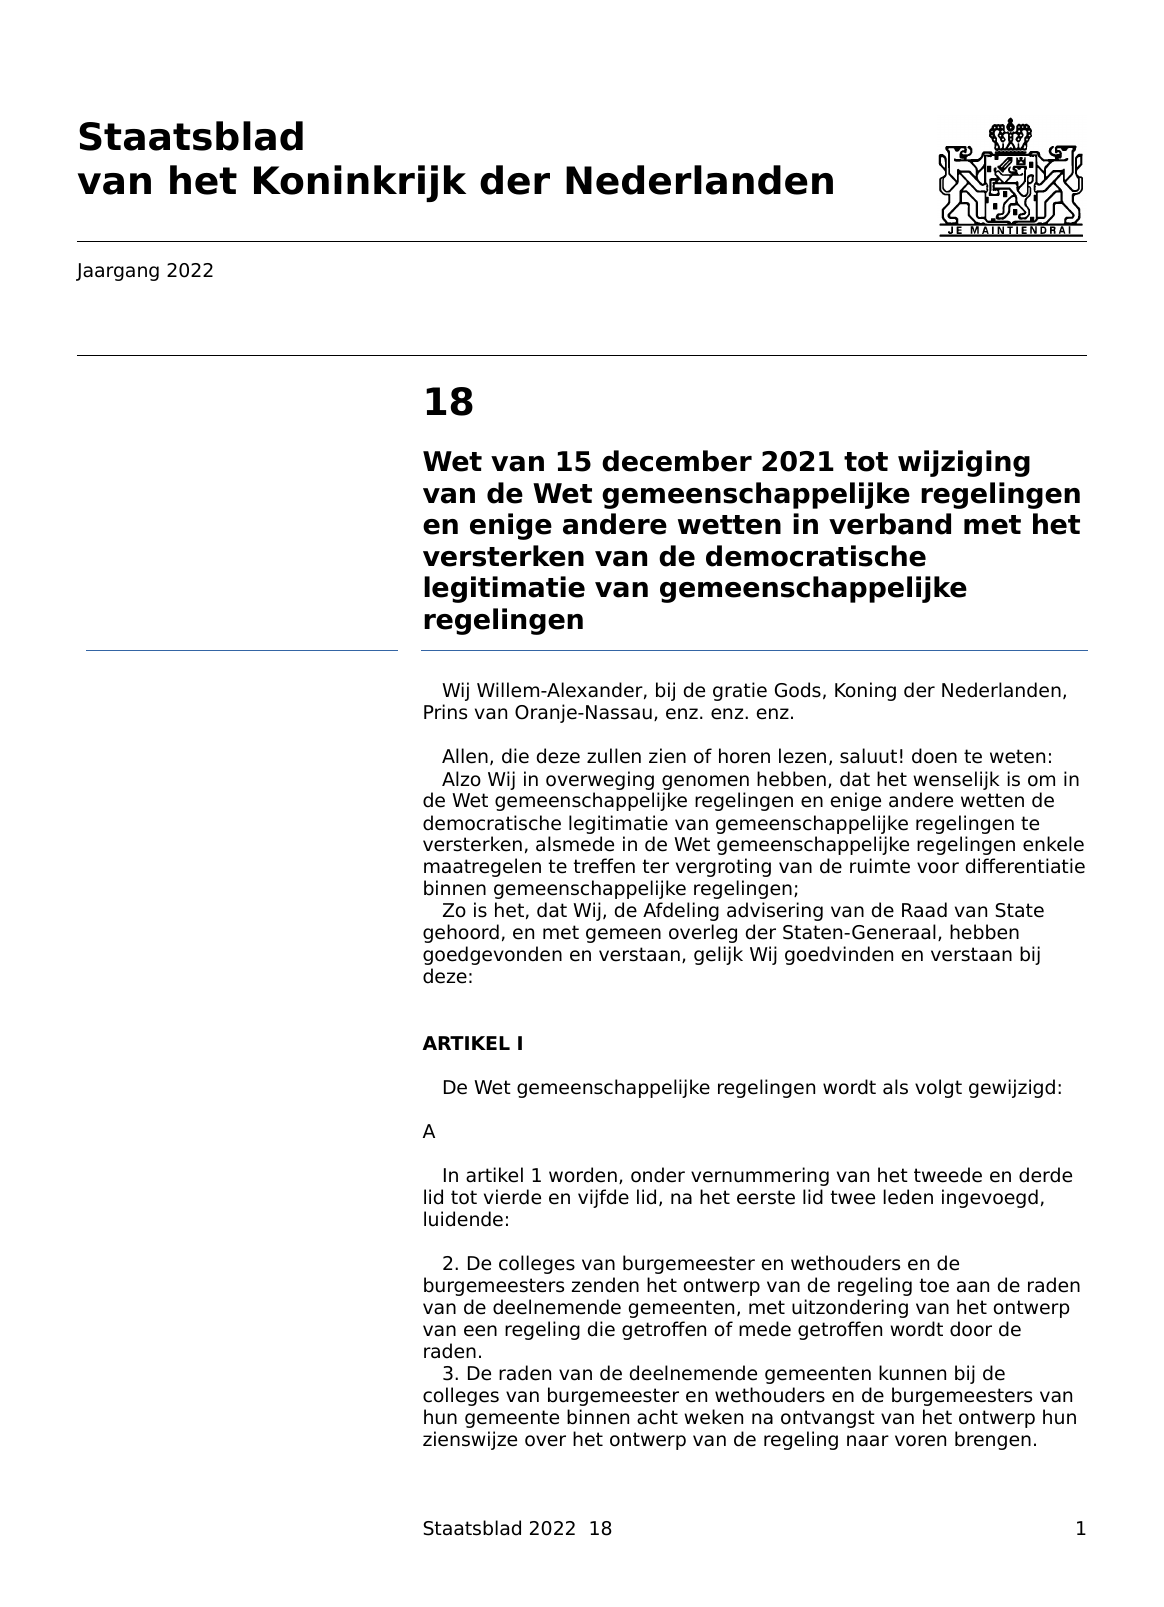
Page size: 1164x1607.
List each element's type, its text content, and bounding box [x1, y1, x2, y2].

text Wij Willem-Alexander, bij de gratie Gods, Koning der Nederlanden, Prins van Oranje-Nassau, enz. enz. enz. [422, 680, 1087, 724]
table_header [886, 100, 1087, 241]
table_header Staatsblad van het Koninkrijk der Nederlanden [77, 100, 886, 241]
text In artikel 1 worden, onder vernummering van het tweede en derde lid tot vierde en vijfde lid, na het eerste lid twee leden ingevoegd, luidende: [422, 1165, 1087, 1231]
picture [936, 115, 1087, 240]
text Alzo Wij in overweging genomen hebben, dat het wenselijk is om in de Wet gemeenschappelijke regelingen en enige andere wetten de democratische legitimatie van gemeenschappelijke regelingen te versterken, alsmede in de Wet gemeenschappelijke regelingen enkele maatregelen te treffen ter vergroting van de ruimte voor differentiatie binnen gemeenschappelijke regelingen; [422, 768, 1087, 900]
subtitle ARTIKEL I [422, 1033, 1087, 1054]
table_cell Jaargang 2022 [77, 242, 1087, 355]
text Allen, die deze zullen zien of horen lezen, saluut! doen te weten: [422, 746, 1087, 768]
text De Wet gemeenschappelijke regelingen wordt als volgt gewijzigd: [422, 1077, 1087, 1099]
text A [422, 1121, 1087, 1143]
text 2. De colleges van burgemeester en wethouders en de burgemeesters zenden het ontwerp van de regeling toe aan de raden van de deelnemende gemeenten, met uitzondering van het ontwerp van een regeling die getroffen of mede getroffen wordt door de raden. [422, 1253, 1087, 1363]
subtitle 18 [422, 381, 1087, 424]
text Wet van 15 december 2021 tot wijziging van de Wet gemeenschappelijke regelingen en enige andere wetten in verband met het versterken van de democratische legitimatie van gemeenschappelijke regelingen [422, 447, 1087, 636]
text Zo is het, dat Wij, de Afdeling advisering van de Raad van State gehoord, en met gemeen overleg der Staten-Generaal, hebben goedgevonden en verstaan, gelijk Wij goedvinden en verstaan bij deze: [422, 900, 1087, 988]
text 3. De raden van de deelnemende gemeenten kunnen bij de colleges van burgemeester en wethouders en de burgemeesters van hun gemeente binnen acht weken na ontvangst van het ontwerp hun zienswijze over het ontwerp van de regeling naar voren brengen. [422, 1363, 1087, 1451]
